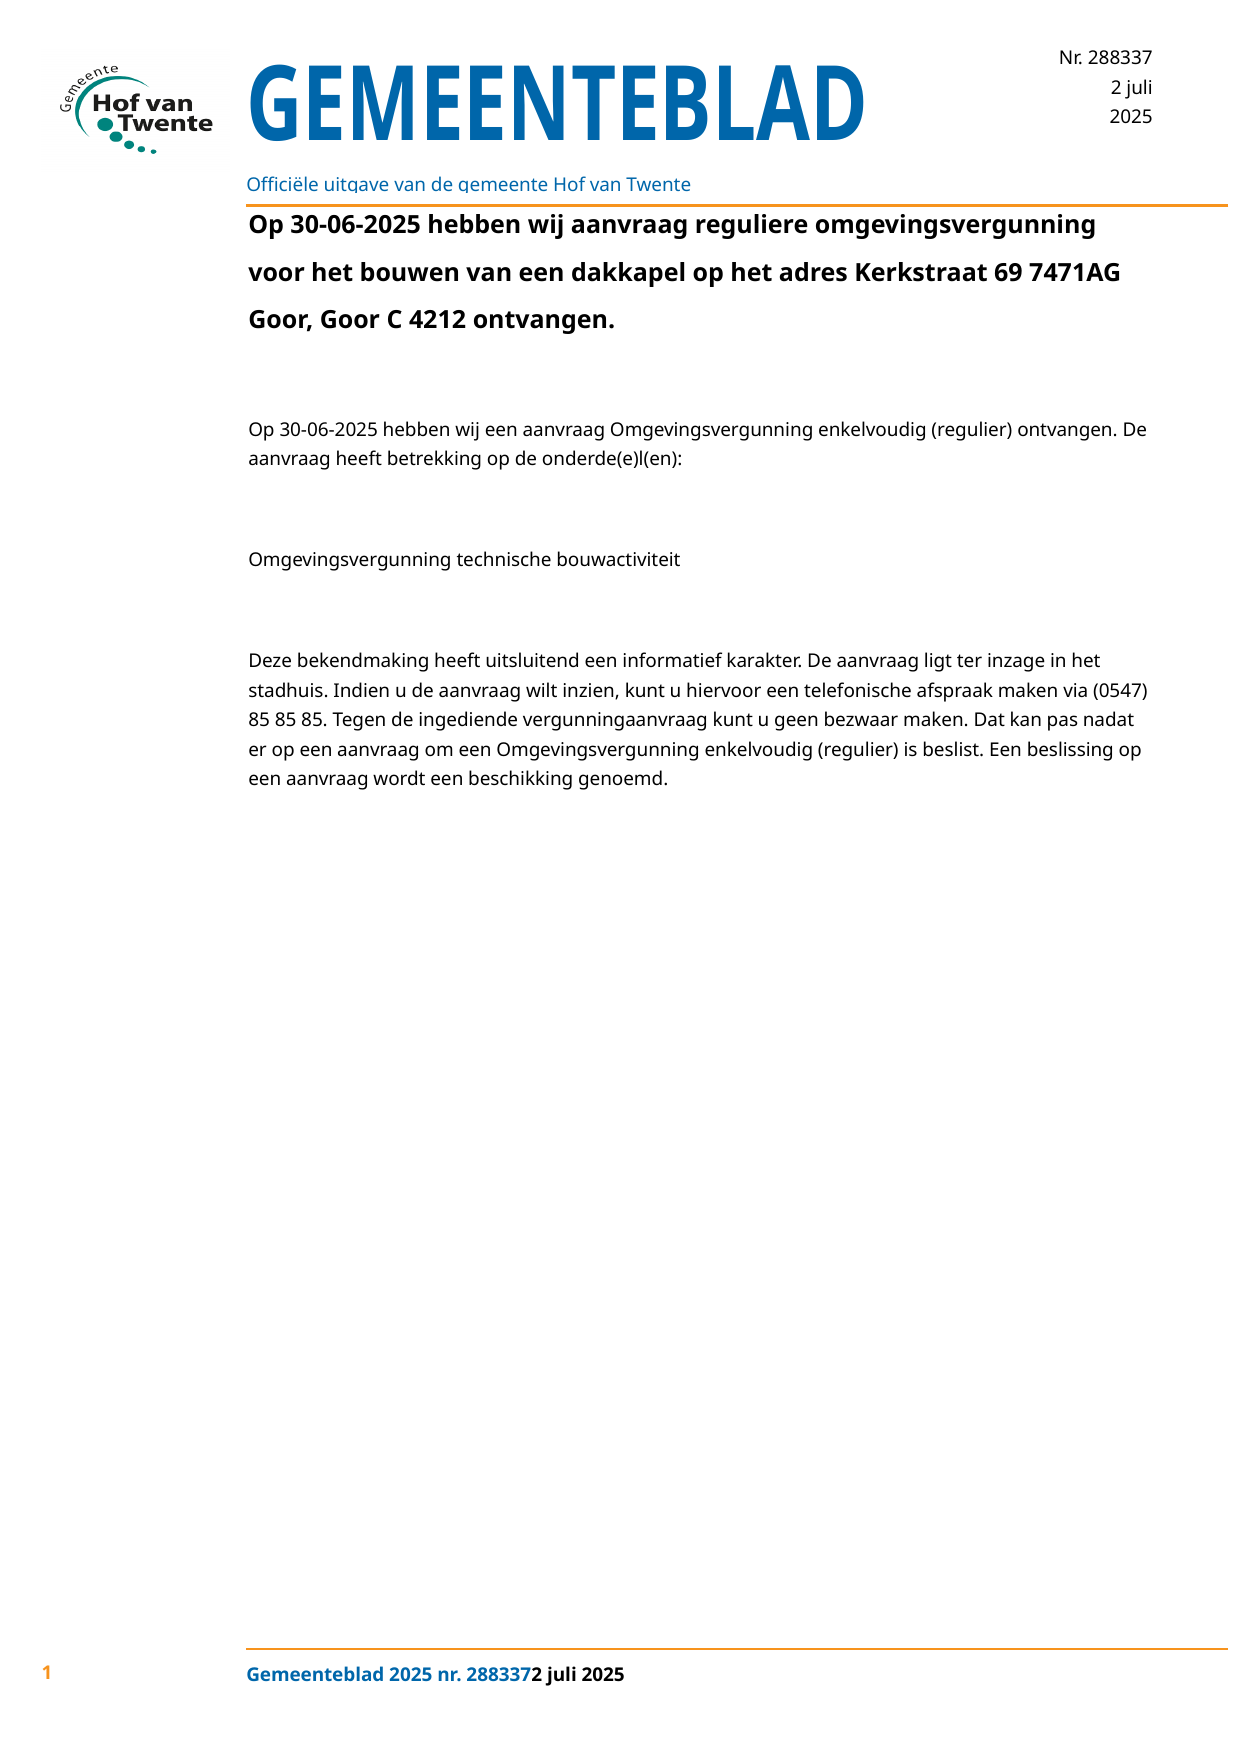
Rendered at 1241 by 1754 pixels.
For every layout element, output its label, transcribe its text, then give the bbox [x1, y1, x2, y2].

picture [41, 47, 231, 172]
text Omgevingsvergunning technische bouwactiviteit [248, 546, 1152, 572]
text Op 30-06-2025 hebben wij een aanvraag Omgevingsvergunning enkelvoudig (regulier) ontvangen. De aanvraag heeft betrekking op de onderde(e)l(en): [248, 416, 1152, 471]
text Deze bekendmaking heeft uitsluitend een informatief karakter. De aanvraag ligt ter inzage in het stadhuis. Indien u de aanvraag wilt inzien, kunt u hiervoor een telefonische afspraak maken via (0547) 85 85 85. Tegen de ingediende vergunningaanvraag kunt u geen bezwaar maken. Dat kan pas nadat er op een aanvraag om een Omgevingsvergunning enkelvoudig (regulier) is beslist. Een beslissing op een aanvraag wordt een beschikking genoemd. [248, 647, 1152, 791]
text Op 30-06-2025 hebben wij aanvraag reguliere omgevingsvergunning voor het bouwen van een dakkapel op het adres Kerkstraat 69 7471AG Goor, Goor C 4212 ontvangen. [248, 207, 1152, 336]
